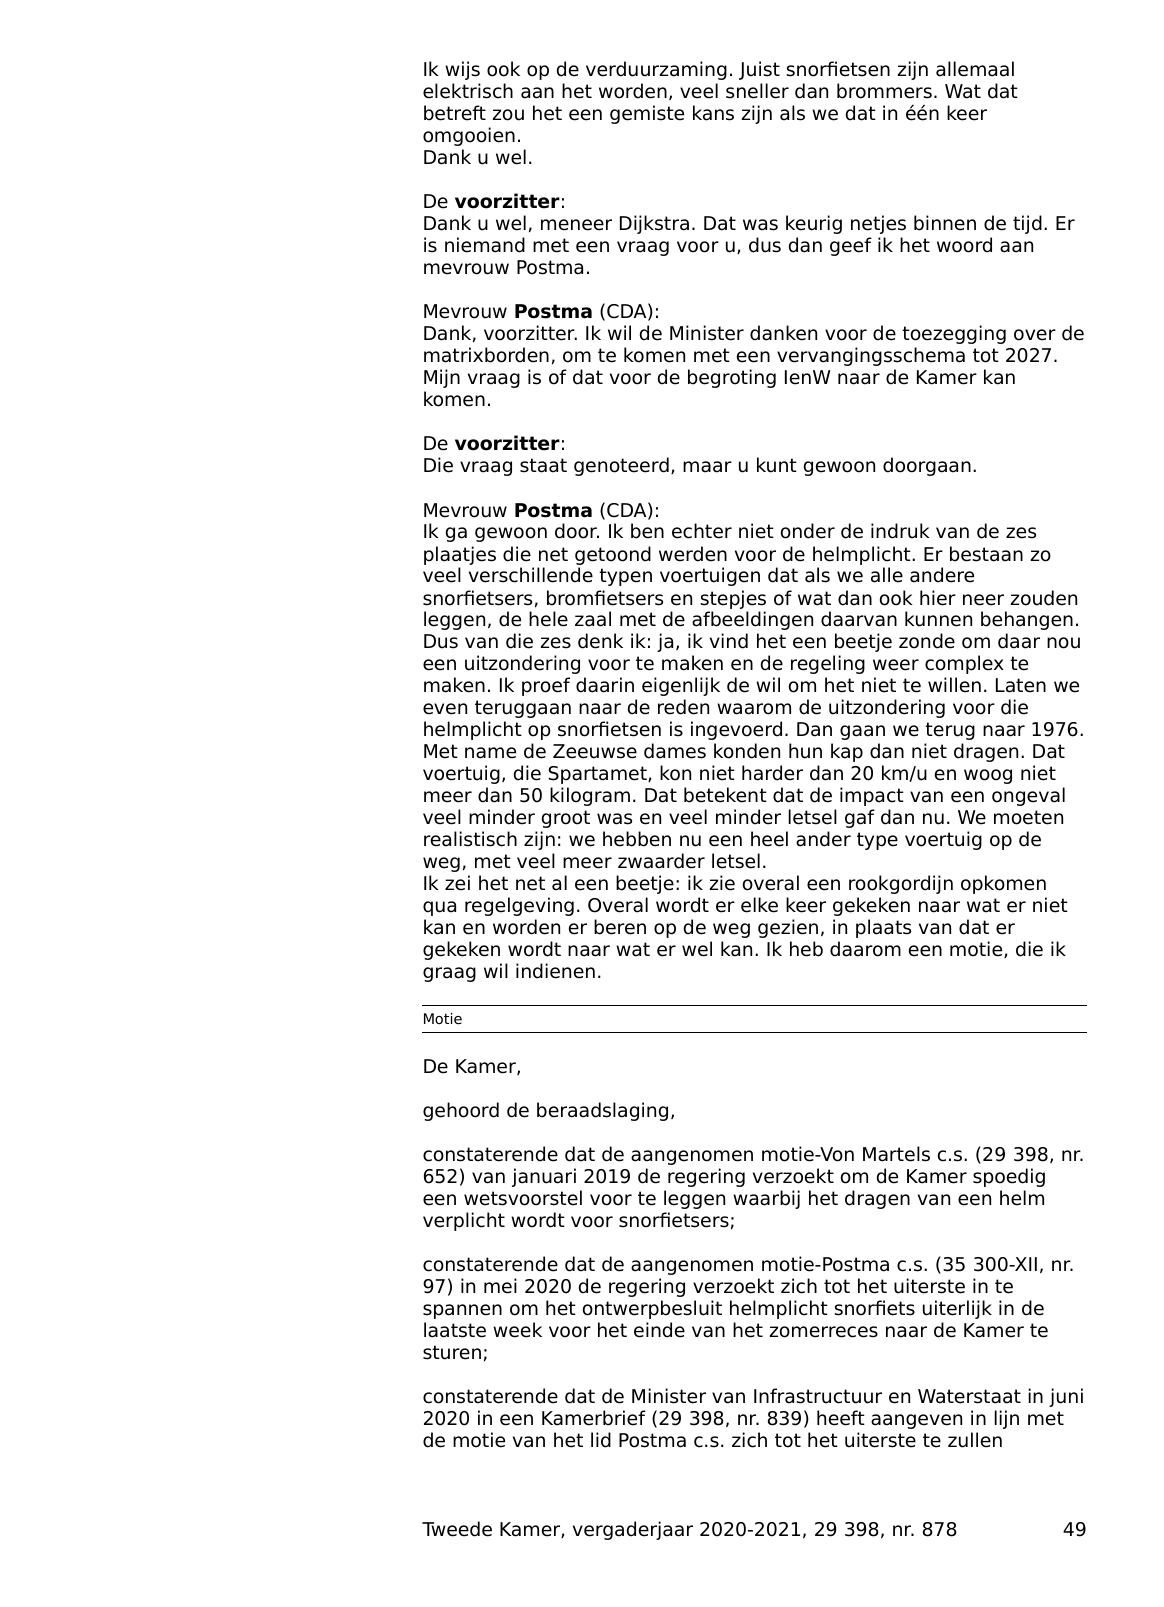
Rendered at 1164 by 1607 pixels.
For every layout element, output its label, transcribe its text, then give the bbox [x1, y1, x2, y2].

text De voorzitter: [422, 433, 1087, 455]
text Ik wijs ook op de verduurzaming. Juist snorfietsen zijn allemaal elektrisch aan het worden, veel sneller dan brommers. Wat dat betreft zou het een gemiste kans zijn als we dat in één keer omgooien. [422, 59, 1087, 147]
text constaterende dat de Minister van Infrastructuur en Waterstaat in juni 2020 in een Kamerbrief (29 398, nr. 839) heeft aangeven in lijn met de motie van het lid Postma c.s. zich tot het uiterste te zullen [422, 1386, 1087, 1452]
text constaterende dat de aangenomen motie-Von Martels c.s. (29 398, nr. 652) van januari 2019 de regering verzoekt om de Kamer spoedig een wetsvoorstel voor te leggen waarbij het dragen van een helm verplicht wordt voor snorfietsers; [422, 1144, 1087, 1232]
text Die vraag staat genoteerd, maar u kunt gewoon doorgaan. [422, 455, 1087, 477]
text De Kamer, [422, 1056, 1087, 1077]
text Dank, voorzitter. Ik wil de Minister danken voor de toezegging over de matrixborden, om te komen met een vervangingsschema tot 2027. Mijn vraag is of dat voor de begroting IenW naar de Kamer kan komen. [422, 323, 1087, 411]
table_header Motie [422, 1006, 1087, 1032]
text Ik ga gewoon door. Ik ben echter niet onder de indruk van de zes plaatjes die net getoond werden voor de helmplicht. Er bestaan zo veel verschillende typen voertuigen dat als we alle andere snorfietsers, bromfietsers en stepjes of wat dan ook hier neer zouden leggen, de hele zaal met de afbeeldingen daarvan kunnen behangen. Dus van die zes denk ik: ja, ik vind het een beetje zonde om daar nou een uitzondering voor te maken en de regeling weer complex te maken. Ik proef daarin eigenlijk de wil om het niet te willen. Laten we even teruggaan naar de reden waarom de uitzondering voor die helmplicht op snorfietsen is ingevoerd. Dan gaan we terug naar 1976. Met name de Zeeuwse dames konden hun kap dan niet dragen. Dat voertuig, die Spartamet, kon niet harder dan 20 km/u en woog niet meer dan 50 kilogram. Dat betekent dat de impact van een ongeval veel minder groot was en veel minder letsel gaf dan nu. We moeten realistisch zijn: we hebben nu een heel ander type voertuig op de weg, met veel meer zwaarder letsel. [422, 521, 1087, 873]
text Dank u wel. [422, 147, 1087, 169]
text Ik zei het net al een beetje: ik zie overal een rookgordijn opkomen qua regelgeving. Overal wordt er elke keer gekeken naar wat er niet kan en worden er beren op de weg gezien, in plaats van dat er gekeken wordt naar wat er wel kan. Ik heb daarom een motie, die ik graag wil indienen. [422, 873, 1087, 983]
text constaterende dat de aangenomen motie-Postma c.s. (35 300-XII, nr. 97) in mei 2020 de regering verzoekt zich tot het uiterste in te spannen om het ontwerpbesluit helmplicht snorfiets uiterlijk in de laatste week voor het einde van het zomerreces naar de Kamer te sturen; [422, 1254, 1087, 1364]
text gehoord de beraadslaging, [422, 1100, 1087, 1122]
text Dank u wel, meneer Dijkstra. Dat was keurig netjes binnen de tijd. Er is niemand met een vraag voor u, dus dan geef ik het woord aan mevrouw Postma. [422, 213, 1087, 279]
text Mevrouw Postma (CDA): [422, 499, 1087, 521]
text Mevrouw Postma (CDA): [422, 301, 1087, 323]
text De voorzitter: [422, 191, 1087, 213]
